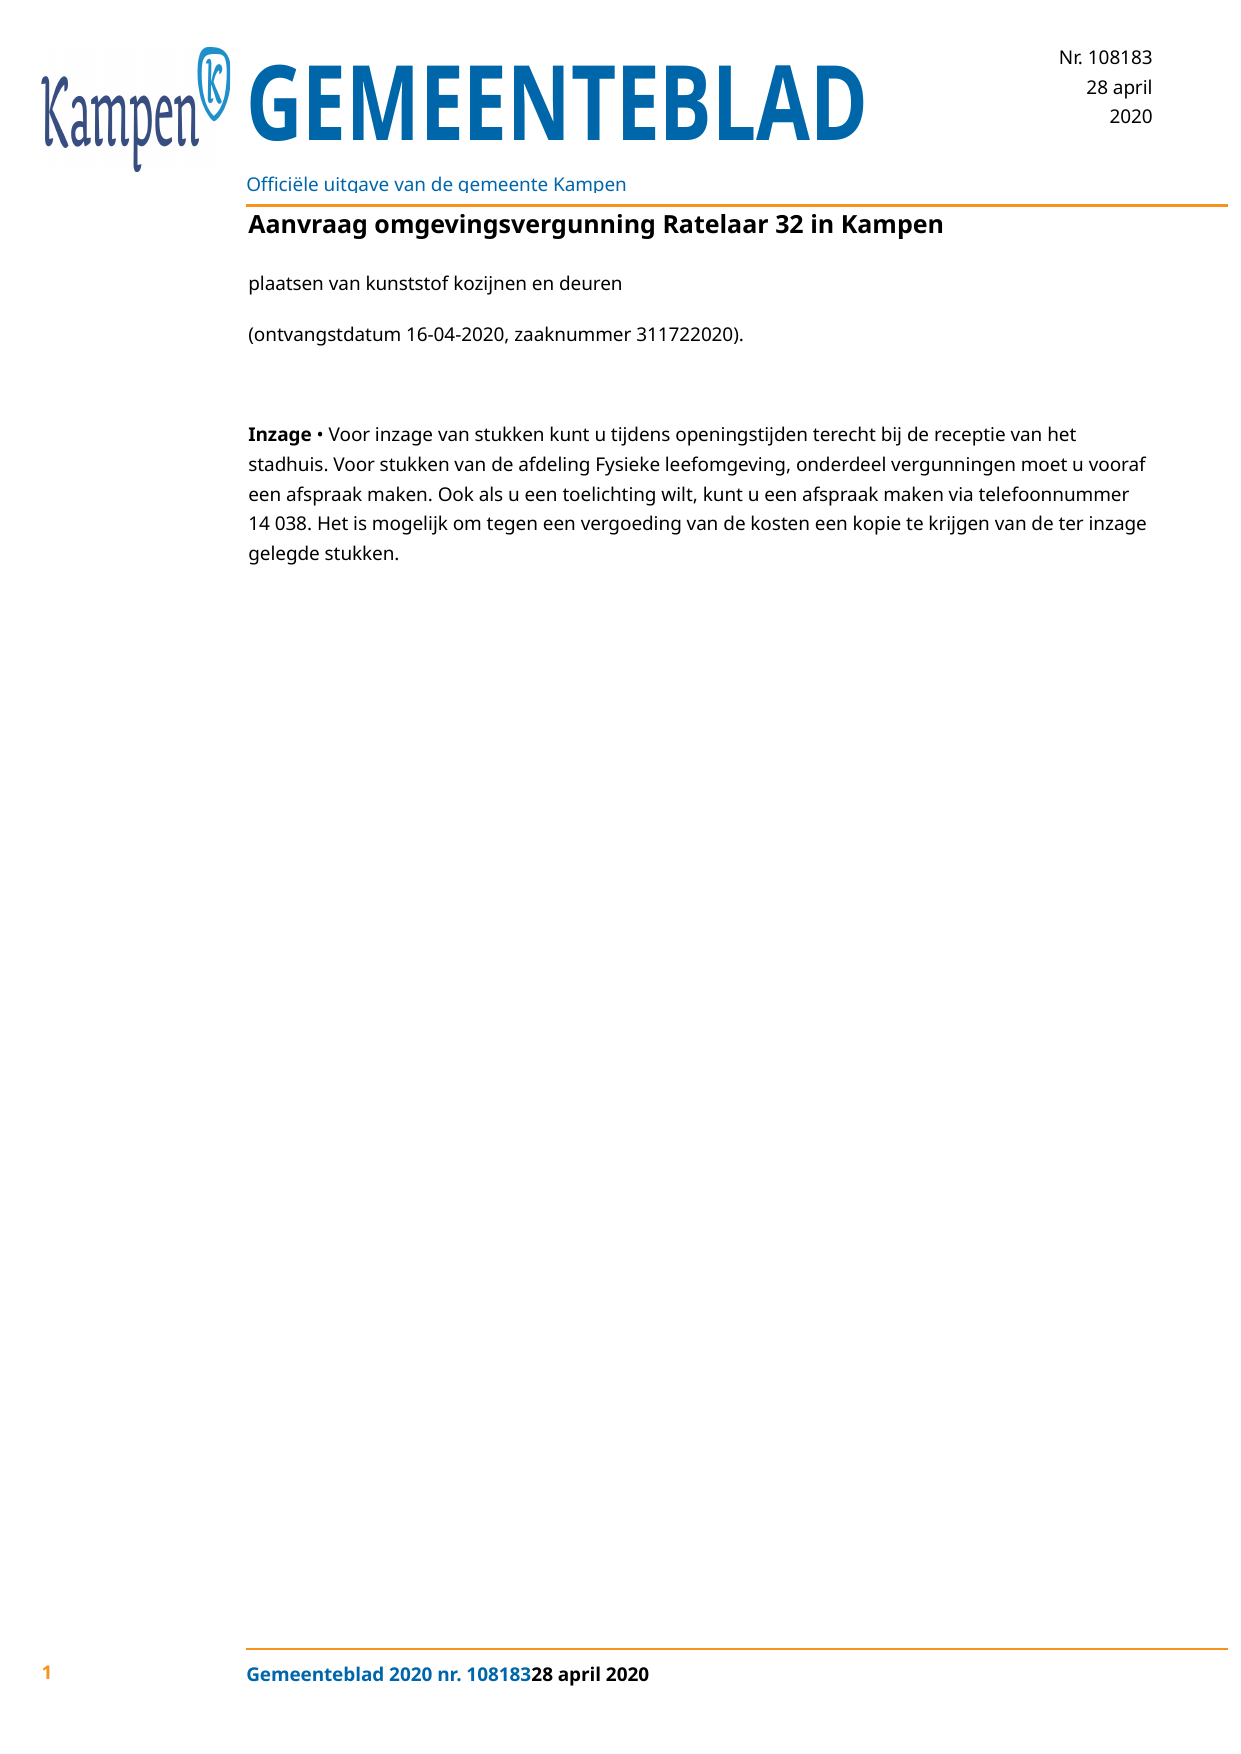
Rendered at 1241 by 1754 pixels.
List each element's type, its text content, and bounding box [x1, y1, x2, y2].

text plaatsen van kunststof kozijnen en deuren [248, 270, 1152, 296]
text Aanvraag omgevingsvergunning Ratelaar 32 in Kampen [248, 207, 1152, 241]
text (ontvangstdatum 16-04-2020, zaaknummer 311722020). [248, 321, 1152, 346]
text Inzage • Voor inzage van stukken kunt u tijdens openingstijden terecht bij de receptie van het stadhuis. Voor stukken van de afdeling Fysieke leefomgeving, onderdeel vergunningen moet u vooraf een afspraak maken. Ook als u een toelichting wilt, kunt u een afspraak maken via telefoonnummer 14 038. Het is mogelijk om tegen een vergoeding van de kosten een kopie te krijgen van de ter inzage gelegde stukken. [248, 422, 1152, 566]
picture [41, 47, 231, 172]
